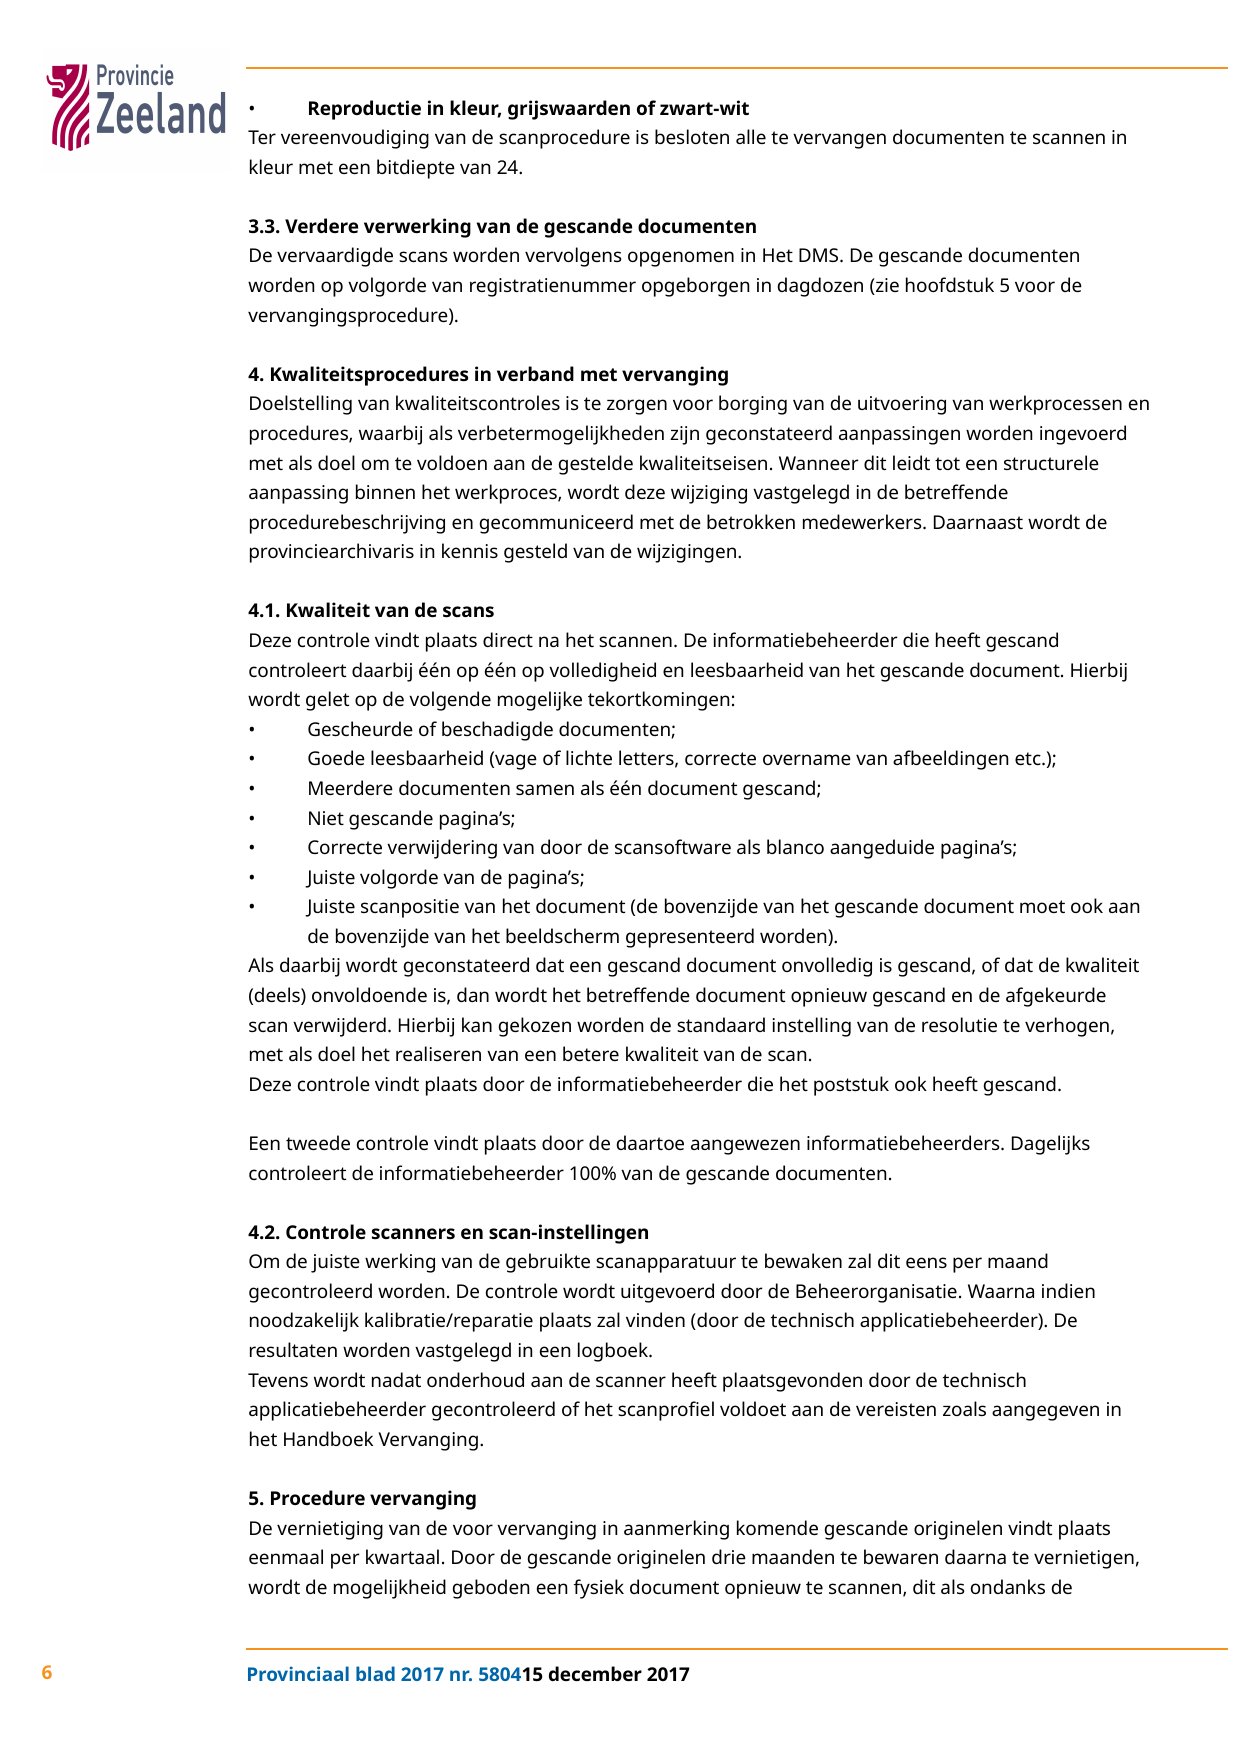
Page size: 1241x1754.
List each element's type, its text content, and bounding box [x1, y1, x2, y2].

text Doelstelling van kwaliteitscontroles is te zorgen voor borging van de uitvoering van werkprocessen en procedures, waarbij als verbetermogelijkheden zijn geconstateerd aanpassingen worden ingevoerd met als doel om te voldoen aan de gestelde kwaliteitseisen. Wanneer dit leidt tot een structurele aanpassing binnen het werkproces, wordt deze wijziging vastgelegd in de betreffende procedurebeschrijving en gecommuniceerd met de betrokken medewerkers. Daarnaast wordt de provinciearchivaris in kennis gesteld van de wijzigingen. [248, 391, 1152, 564]
text De vernietiging van de voor vervanging in aanmerking komende gescande originelen vindt plaats eenmaal per kwartaal. Door de gescande originelen drie maanden te bewaren daarna te vernietigen, wordt de mogelijkheid geboden een fysiek document opnieuw te scannen, dit als ondanks de [248, 1515, 1152, 1600]
list Niet gescande pagina’s; [248, 805, 1152, 831]
text Als daarbij wordt geconstateerd dat een gescand document onvolledig is gescand, of dat de kwaliteit (deels) onvoldoende is, dan wordt het betreffende document opnieuw gescand en de afgekeurde scan verwijderd. Hierbij kan gekozen worden de standaard instelling van de resolutie te verhogen, met als doel het realiseren van een betere kwaliteit van de scan. [248, 953, 1152, 1067]
text 5. Procedure vervanging [248, 1485, 1152, 1511]
text 4.2. Controle scanners en scan-instellingen [248, 1219, 1152, 1245]
list Goede leesbaarheid (vage of lichte letters, correcte overname van afbeeldingen etc.); [248, 746, 1152, 771]
list Juiste volgorde van de pagina’s; [248, 864, 1152, 890]
text 3.3. Verdere verwerking van de gescande documenten [248, 213, 1152, 239]
text Een tweede controle vindt plaats door de daartoe aangewezen informatiebeheerders. Dagelijks controleert de informatiebeheerder 100% van de gescande documenten. [248, 1130, 1152, 1186]
text Tevens wordt nadat onderhoud aan de scanner heeft plaatsgevonden door de technisch applicatiebeheerder gecontroleerd of het scanprofiel voldoet aan de vereisten zoals aangegeven in het Handboek Vervanging. [248, 1367, 1152, 1452]
list Reproductie in kleur, grijswaarden of zwart-wit [248, 95, 1152, 121]
list Meerdere documenten samen als één document gescand; [248, 775, 1152, 801]
text Deze controle vindt plaats direct na het scannen. De informatiebeheerder die heeft gescand controleert daarbij één op één op volledigheid en leesbaarheid van het gescande document. Hierbij wordt gelet op de volgende mogelijke tekortkomingen: [248, 627, 1152, 712]
text Ter vereenvoudiging van de scanprocedure is besloten alle te vervangen documenten te scannen in kleur met een bitdiepte van 24. [248, 124, 1152, 180]
text De vervaardigde scans worden vervolgens opgenomen in Het DMS. De gescande documenten worden op volgorde van registratienummer opgeborgen in dagdozen (zie hoofdstuk 5 voor de vervangingsprocedure). [248, 243, 1152, 328]
list Gescheurde of beschadigde documenten; [248, 716, 1152, 742]
text 4. Kwaliteitsprocedures in verband met vervanging [248, 361, 1152, 387]
text Om de juiste werking van de gebruikte scanapparatuur te bewaken zal dit eens per maand gecontroleerd worden. De controle wordt uitgevoerd door de Beheerorganisatie. Waarna indien noodzakelijk kalibratie/reparatie plaats zal vinden (door de technisch applicatiebeheerder). De resultaten worden vastgelegd in een logboek. [248, 1248, 1152, 1363]
text Deze controle vindt plaats door de informatiebeheerder die het poststuk ook heeft gescand. [248, 1071, 1152, 1097]
text 4.1. Kwaliteit van de scans [248, 598, 1152, 623]
list Correcte verwijdering van door de scansoftware als blanco aangeduide pagina’s; [248, 834, 1152, 860]
picture [41, 47, 231, 172]
list Juiste scanpositie van het document (de bovenzijde van het gescande document moet ook aan de bovenzijde van het beeldscherm gepresenteerd worden). [248, 893, 1152, 949]
